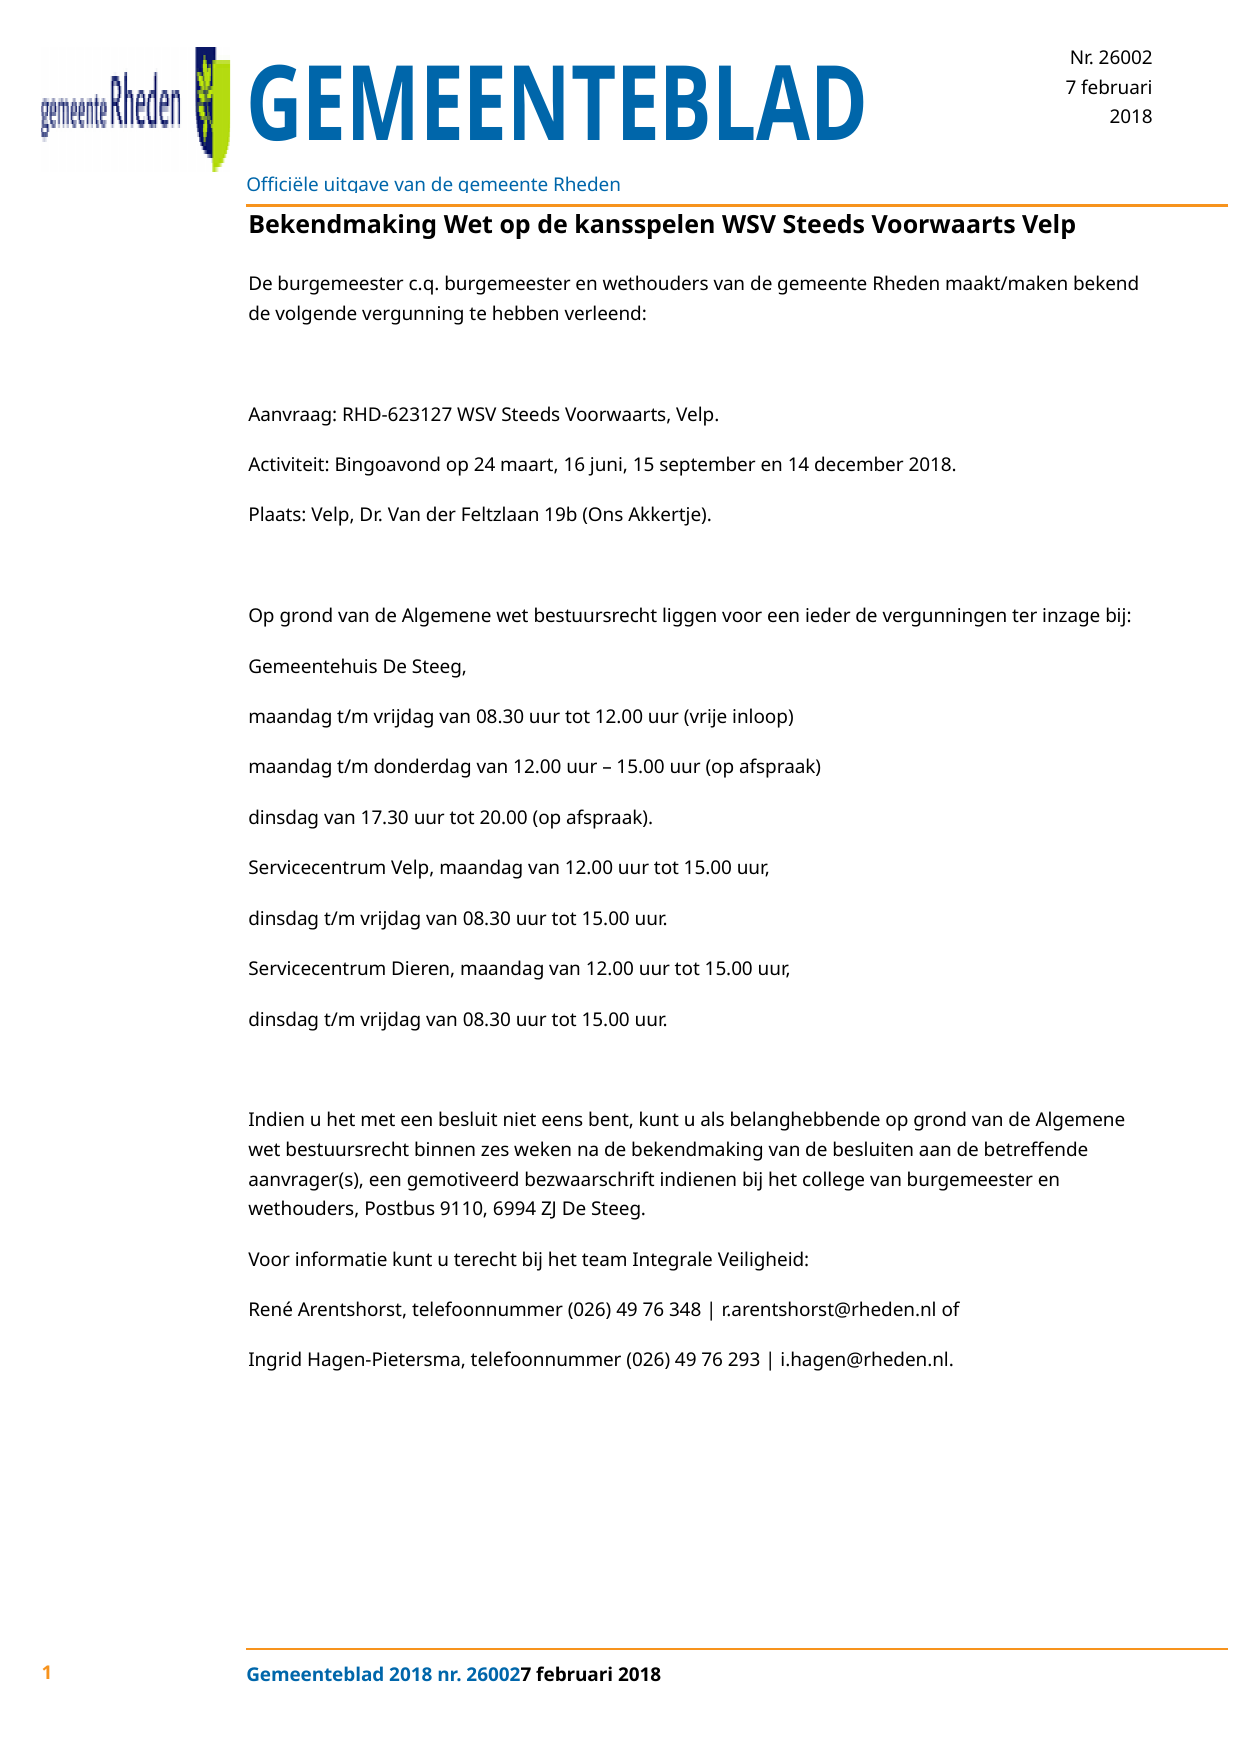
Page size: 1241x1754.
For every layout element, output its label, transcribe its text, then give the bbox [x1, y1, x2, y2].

text maandag t/m donderdag van 12.00 uur – 15.00 uur (op afspraak) [248, 754, 1152, 779]
text Servicecentrum Dieren, maandag van 12.00 uur tot 15.00 uur, [248, 955, 1152, 981]
text Ingrid Hagen-Pietersma, telefoonnummer (026) 49 76 293 | i.hagen@rheden.nl. [248, 1347, 1152, 1372]
text Op grond van de Algemene wet bestuursrecht liggen voor een ieder de vergunningen ter inzage bij: [248, 602, 1152, 628]
text Plaats: Velp, Dr. Van der Feltzlaan 19b (Ons Akkertje). [248, 502, 1152, 527]
text dinsdag van 17.30 uur tot 20.00 (op afspraak). [248, 804, 1152, 830]
text Indien u het met een besluit niet eens bent, kunt u als belanghebbende op grond van de Algemene wet bestuursrecht binnen zes weken na de bekendmaking van de besluiten aan de betreffende aanvrager(s), een gemotiveerd bezwaarschrift indienen bij het college van burgemeester en wethouders, Postbus 9110, 6994 ZJ De Steeg. [248, 1107, 1152, 1221]
text Activiteit: Bingoavond op 24 maart, 16 juni, 15 september en 14 december 2018. [248, 451, 1152, 477]
text maandag t/m vrijdag van 08.30 uur tot 12.00 uur (vrije inloop) [248, 703, 1152, 729]
text Servicecentrum Velp, maandag van 12.00 uur tot 15.00 uur, [248, 854, 1152, 880]
text René Arentshorst, telefoonnummer (026) 49 76 348 | r.arentshorst@rheden.nl of [248, 1296, 1152, 1322]
text Aanvraag: RHD-623127 WSV Steeds Voorwaarts, Velp. [248, 401, 1152, 426]
text De burgemeester c.q. burgemeester en wethouders van de gemeente Rheden maakt/maken bekend de volgende vergunning te hebben verleend: [248, 270, 1152, 326]
picture [41, 47, 231, 172]
text Bekendmaking Wet op de kansspelen WSV Steeds Voorwaarts Velp [248, 207, 1152, 241]
text dinsdag t/m vrijdag van 08.30 uur tot 15.00 uur. [248, 1006, 1152, 1031]
text Gemeentehuis De Steeg, [248, 653, 1152, 678]
text Voor informatie kunt u terecht bij het team Integrale Veiligheid: [248, 1246, 1152, 1271]
text dinsdag t/m vrijdag van 08.30 uur tot 15.00 uur. [248, 905, 1152, 931]
